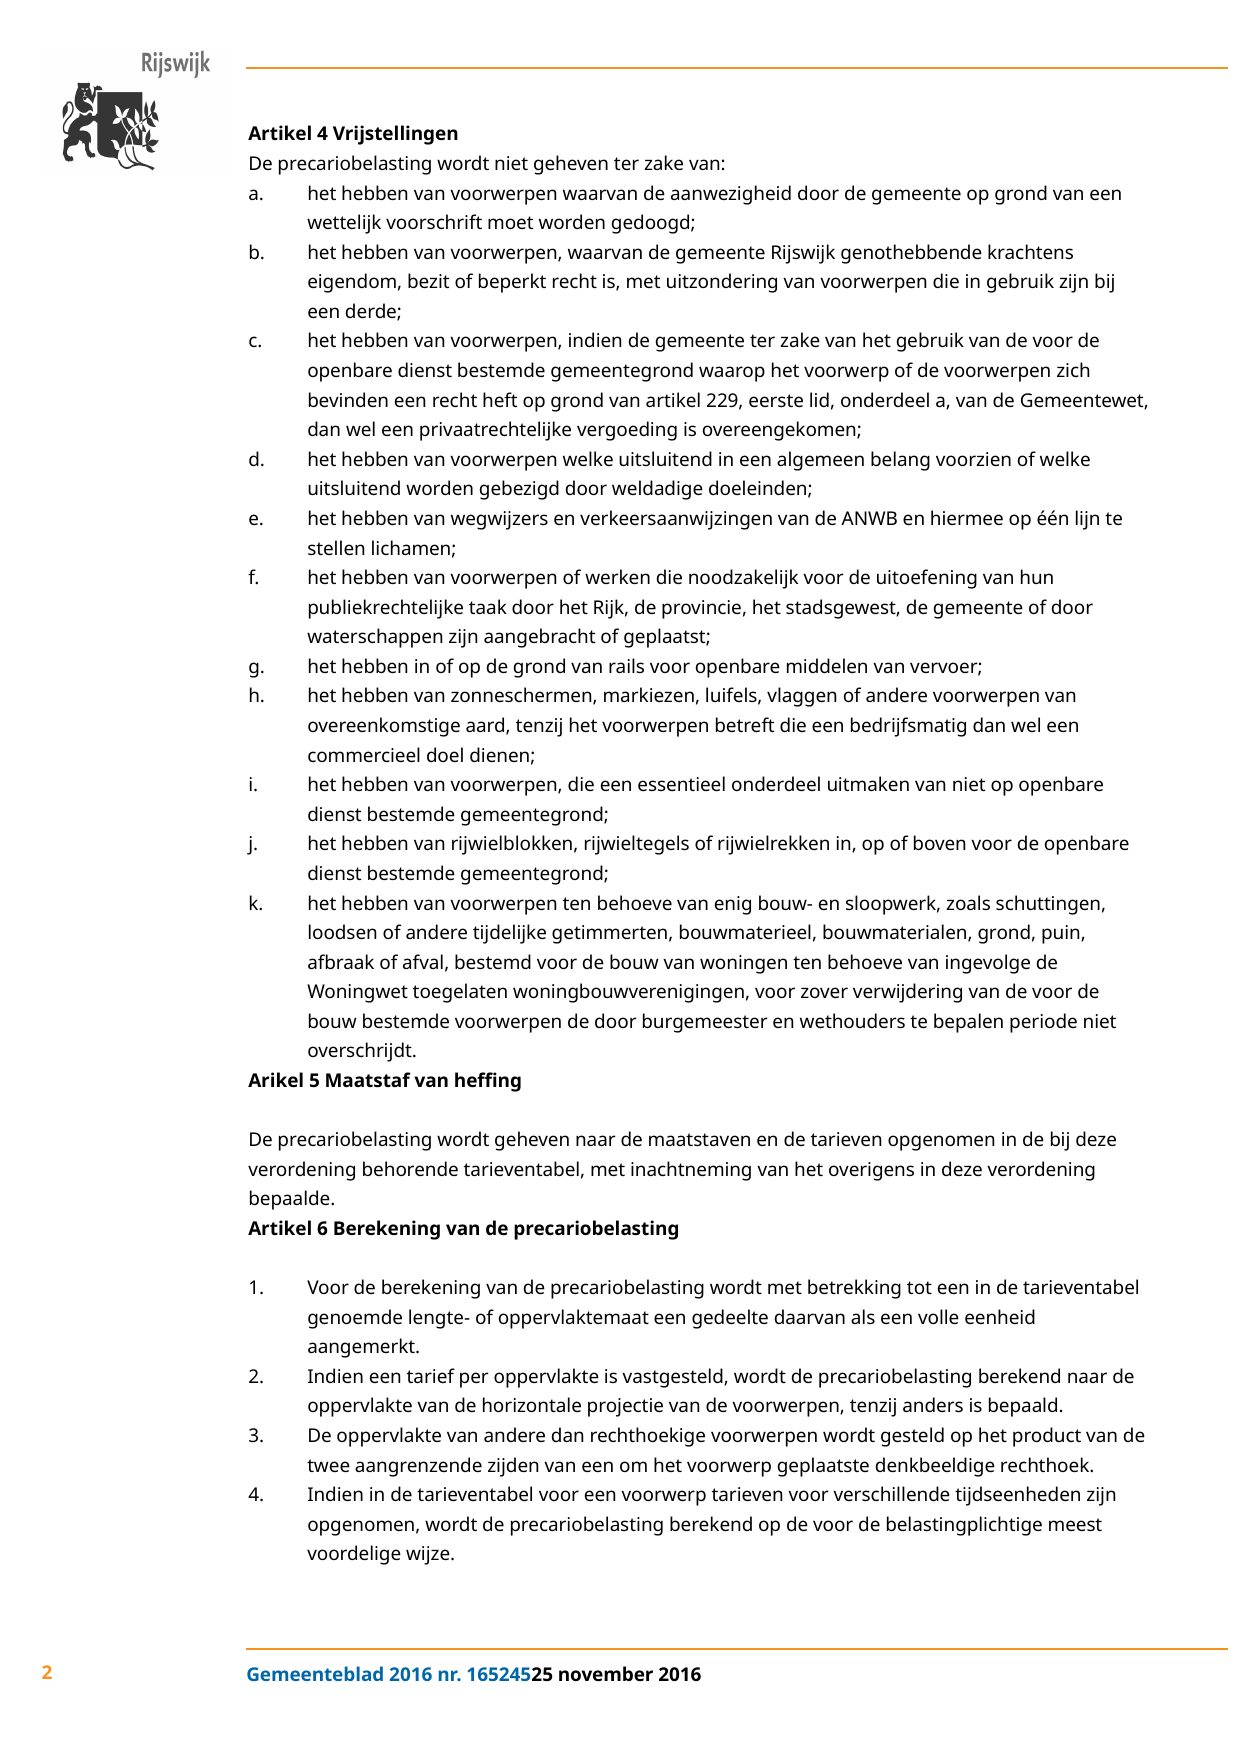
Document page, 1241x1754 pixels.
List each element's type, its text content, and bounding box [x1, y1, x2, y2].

text De precariobelasting wordt niet geheven ter zake van: [248, 150, 1152, 176]
list Indien een tarief per oppervlakte is vastgesteld, wordt de precariobelasting berekend naar de oppervlakte van de horizontale projectie van de voorwerpen, tenzij anders is bepaald. [248, 1363, 1152, 1418]
picture [41, 47, 231, 172]
list het hebben van voorwerpen, waarvan de gemeente Rijswijk genothebbende krachtens eigendom, bezit of beperkt recht is, met uitzondering van voorwerpen die in gebruik zijn bij een derde; [248, 239, 1152, 324]
text Arikel 5 Maatstaf van heffing [248, 1067, 1152, 1093]
list het hebben van voorwerpen, indien de gemeente ter zake van het gebruik van de voor de openbare dienst bestemde gemeentegrond waarop het voorwerp of de voorwerpen zich bevinden een recht heft op grond van artikel 229, eerste lid, onderdeel a, van de Gemeentewet, dan wel een privaatrechtelijke vergoeding is overeengekomen; [248, 328, 1152, 442]
list het hebben van zonneschermen, markiezen, luifels, vlaggen of andere voorwerpen van overeenkomstige aard, tenzij het voorwerpen betreft die een bedrijfsmatig dan wel een commercieel doel dienen; [248, 683, 1152, 767]
list het hebben van voorwerpen ten behoeve van enig bouw- en sloopwerk, zoals schuttingen, loodsen of andere tijdelijke getimmerten, bouwmaterieel, bouwmaterialen, grond, puin, afbraak of afval, bestemd voor de bouw van woningen ten behoeve van ingevolge de Woningwet toegelaten woningbouwverenigingen, voor zover verwijdering van de voor de bouw bestemde voorwerpen de door burgemeester en wethouders te bepalen periode niet overschrijdt. [248, 890, 1152, 1063]
list het hebben van rijwielblokken, rijwieltegels of rijwielrekken in, op of boven voor de openbare dienst bestemde gemeentegrond; [248, 831, 1152, 886]
text Artikel 6 Berekening van de precariobelasting [248, 1215, 1152, 1241]
list het hebben van voorwerpen of werken die noodzakelijk voor de uitoefening van hun publiekrechtelijke taak door het Rijk, de provincie, het stadsgewest, de gemeente of door waterschappen zijn aangebracht of geplaatst; [248, 564, 1152, 649]
list Indien in de tarieventabel voor een voorwerp tarieven voor verschillende tijdseenheden zijn opgenomen, wordt de precariobelasting berekend op de voor de belastingplichtige meest voordelige wijze. [248, 1481, 1152, 1566]
list het hebben van voorwerpen waarvan de aanwezigheid door de gemeente op grond van een wettelijk voorschrift moet worden gedoogd; [248, 180, 1152, 235]
text Artikel 4 Vrijstellingen [248, 121, 1152, 146]
list De oppervlakte van andere dan rechthoekige voorwerpen wordt gesteld op het product van de twee aangrenzende zijden van een om het voorwerp geplaatste denkbeeldige rechthoek. [248, 1422, 1152, 1477]
text De precariobelasting wordt geheven naar de maatstaven en de tarieven opgenomen in de bij deze verordening behorende tarieventabel, met inachtneming van het overigens in deze verordening bepaalde. [248, 1126, 1152, 1211]
list het hebben in of op de grond van rails voor openbare middelen van vervoer; [248, 653, 1152, 679]
list het hebben van voorwerpen, die een essentieel onderdeel uitmaken van niet op openbare dienst bestemde gemeentegrond; [248, 771, 1152, 827]
list het hebben van voorwerpen welke uitsluitend in een algemeen belang voorzien of welke uitsluitend worden gebezigd door weldadige doeleinden; [248, 446, 1152, 501]
list het hebben van wegwijzers en verkeersaanwijzingen van de ANWB en hiermee op één lijn te stellen lichamen; [248, 505, 1152, 560]
list Voor de berekening van de precariobelasting wordt met betrekking tot een in de tarieventabel genoemde lengte- of oppervlaktemaat een gedeelte daarvan als een volle eenheid aangemerkt. [248, 1274, 1152, 1359]
